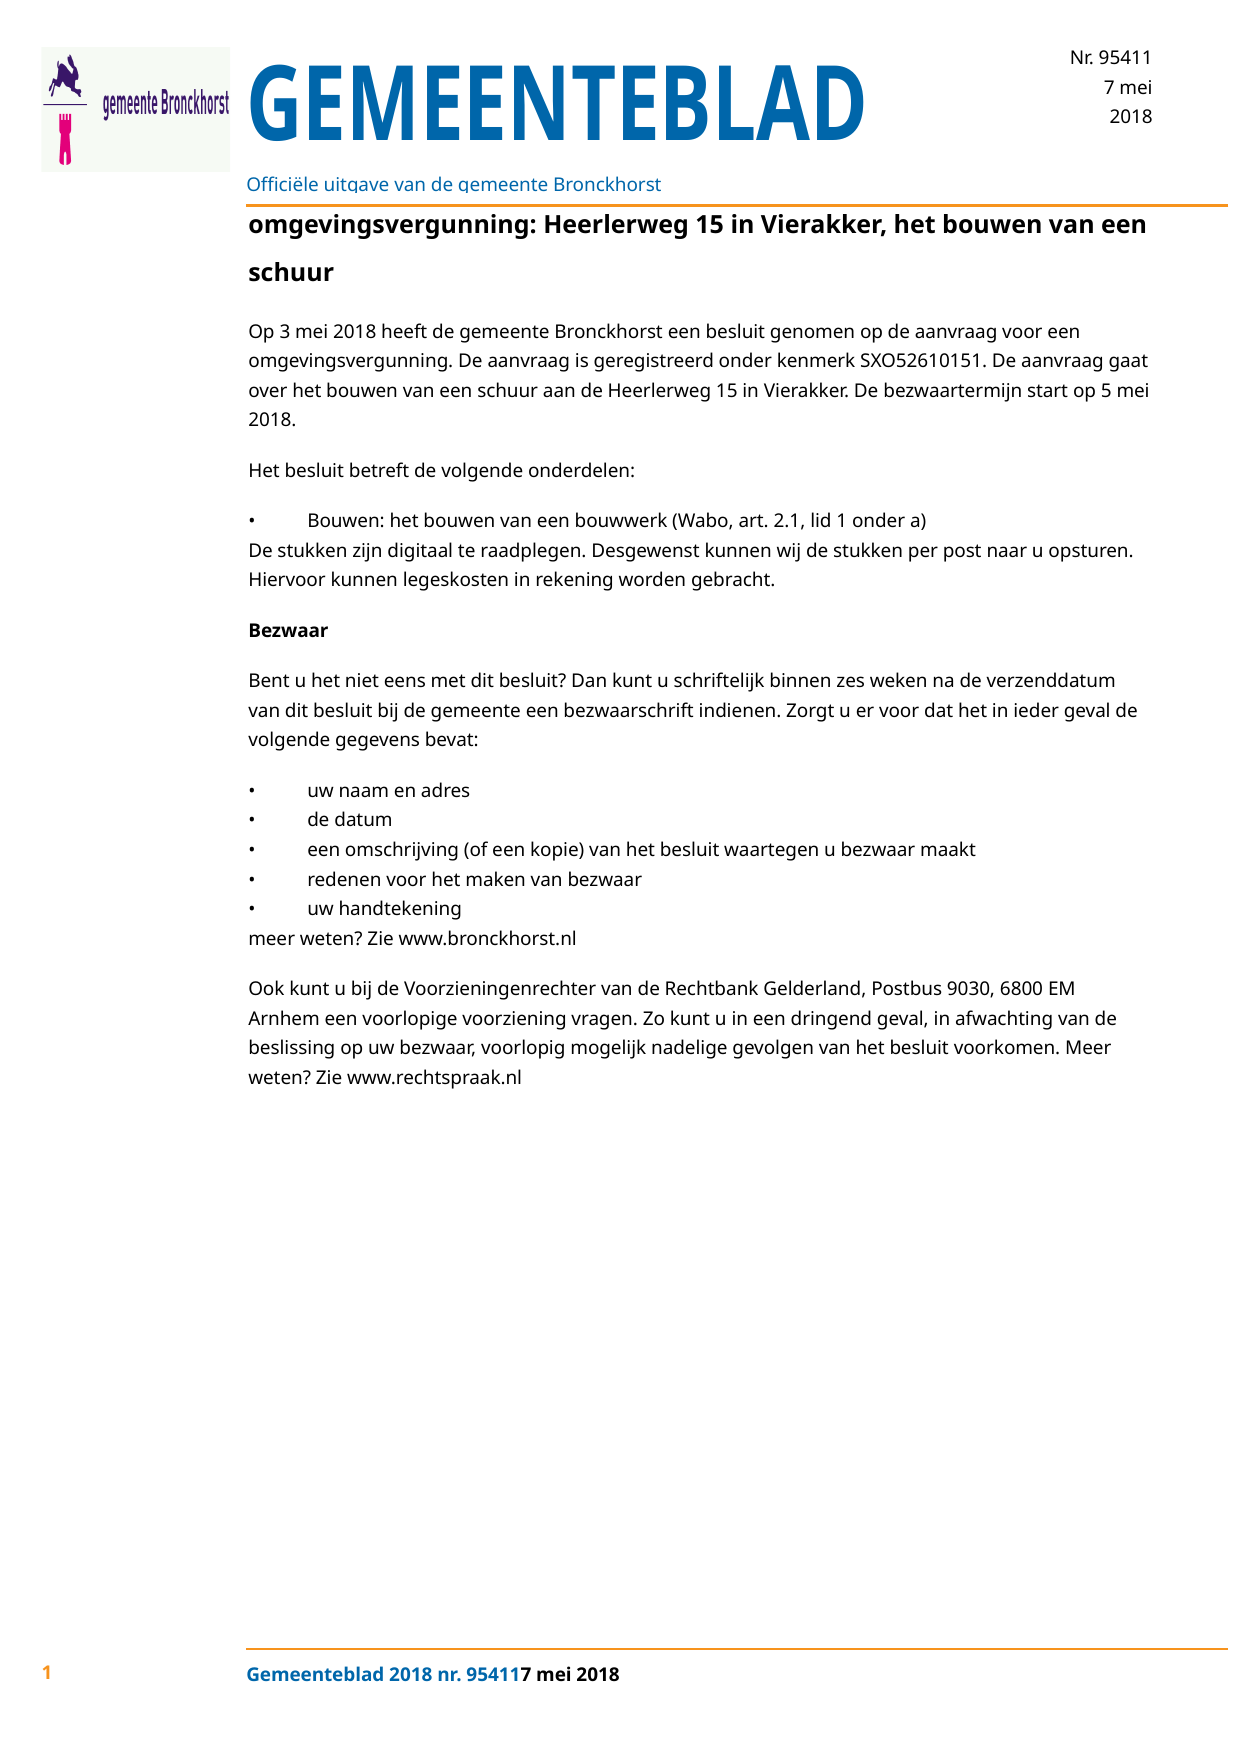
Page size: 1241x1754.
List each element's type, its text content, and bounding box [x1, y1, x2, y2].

text De stukken zijn digitaal te raadplegen. Desgewenst kunnen wij de stukken per post naar u opsturen. Hiervoor kunnen legeskosten in rekening worden gebracht. [248, 537, 1152, 592]
list de datum [248, 807, 1152, 832]
text Ook kunt u bij de Voorzieningenrechter van de Rechtbank Gelderland, Postbus 9030, 6800 EM Arnhem een voorlopige voorziening vragen. Zo kunt u in een dringend geval, in afwachting van de beslissing op uw bezwaar, voorlopig mogelijk nadelige gevolgen van het besluit voorkomen. Meer weten? Zie www.rechtspraak.nl [248, 975, 1152, 1090]
text Het besluit betreft de volgende onderdelen: [248, 457, 1152, 483]
text Bent u het niet eens met dit besluit? Dan kunt u schriftelijk binnen zes weken na de verzenddatum van dit besluit bij de gemeente een bezwaarschrift indienen. Zorgt u er voor dat het in ieder geval de volgende gegevens bevat: [248, 667, 1152, 752]
picture [41, 47, 231, 172]
list een omschrijving (of een kopie) van het besluit waartegen u bezwaar maakt [248, 836, 1152, 862]
list Bouwen: het bouwen van een bouwwerk (Wabo, art. 2.1, lid 1 onder a) [248, 507, 1152, 533]
text Op 3 mei 2018 heeft de gemeente Bronckhorst een besluit genomen op de aanvraag voor een omgevingsvergunning. De aanvraag is geregistreerd onder kenmerk SXO52610151. De aanvraag gaat over het bouwen van een schuur aan de Heerlerweg 15 in Vierakker. De bezwaartermijn start op 5 mei 2018. [248, 318, 1152, 432]
list redenen voor het maken van bezwaar [248, 866, 1152, 892]
text omgevingsvergunning: Heerlerweg 15 in Vierakker, het bouwen van een schuur [248, 207, 1152, 288]
text meer weten? Zie www.bronckhorst.nl [248, 925, 1152, 951]
list uw handtekening [248, 895, 1152, 921]
list uw naam en adres [248, 777, 1152, 803]
text Bezwaar [248, 617, 1152, 643]
